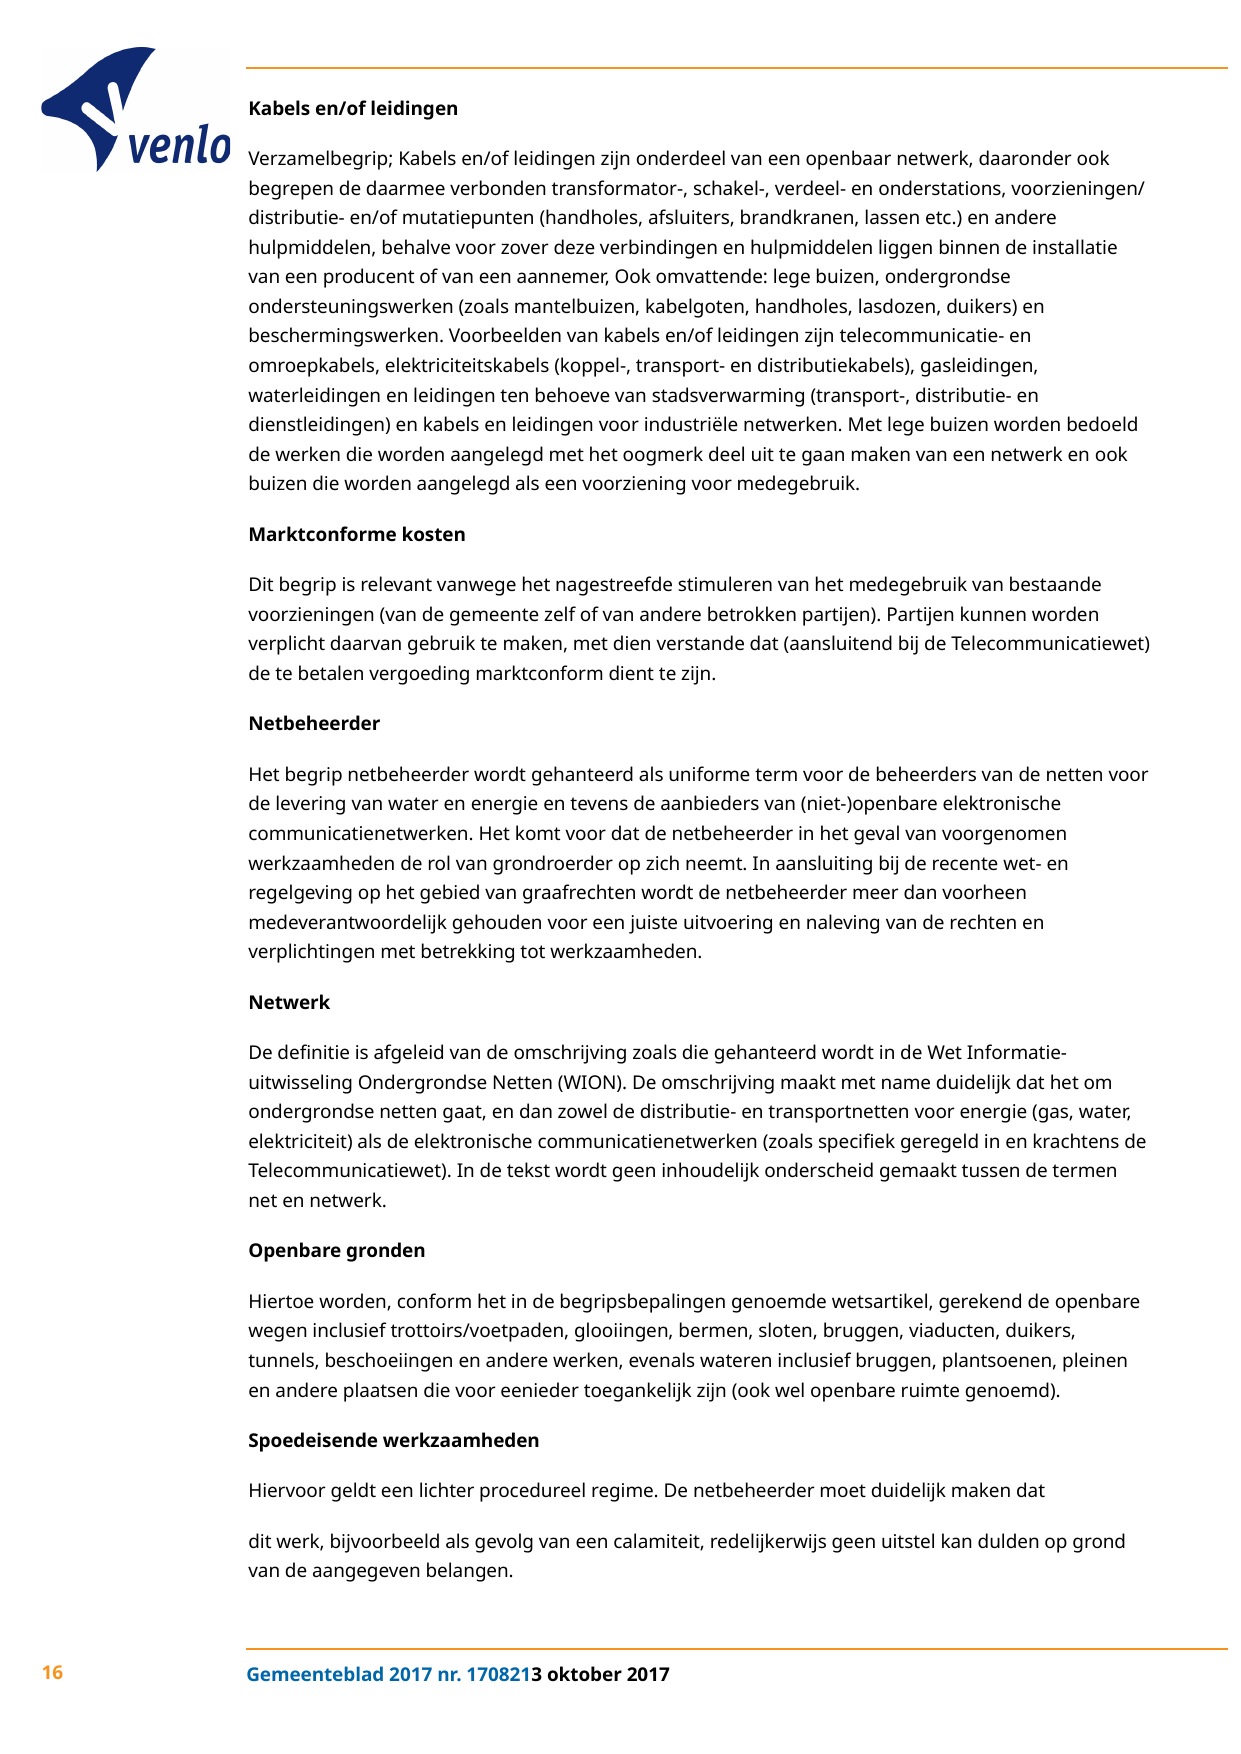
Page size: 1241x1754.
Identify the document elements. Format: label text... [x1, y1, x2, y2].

text Hiertoe worden, conform het in de begripsbepalingen genoemde wetsartikel, gerekend de openbare wegen inclusief trottoirs/voetpaden, glooiingen, bermen, sloten, bruggen, viaducten, duikers, tunnels, beschoeiingen en andere werken, evenals wateren inclusief bruggen, plantsoenen, pleinen en andere plaatsen die voor eenieder toegankelijk zijn (ook wel openbare ruimte genoemd). [248, 1288, 1152, 1403]
text Verzamelbegrip; Kabels en/of leidingen zijn onderdeel van een openbaar netwerk, daaronder ook begrepen de daarmee verbonden transformator-, schakel-, verdeel- en onderstations, voorzieningen/ distributie- en/of mutatiepunten (handholes, afsluiters, brandkranen, lassen etc.) en andere hulpmiddelen, behalve voor zover deze verbindingen en hulpmiddelen liggen binnen de installatie van een producent of van een aannemer, Ook omvattende: lege buizen, ondergrondse ondersteuningswerken (zoals mantelbuizen, kabelgoten, handholes, lasdozen, duikers) en beschermingswerken. Voorbeelden van kabels en/of leidingen zijn telecommunicatie- en omroepkabels, elektriciteitskabels (koppel-, transport- en distributiekabels), gasleidingen, waterleidingen en leidingen ten behoeve van stadsverwarming (transport-, distributie- en dienstleidingen) en kabels en leidingen voor industriële netwerken. Met lege buizen worden bedoeld de werken die worden aangelegd met het oogmerk deel uit te gaan maken van een netwerk en ook buizen die worden aangelegd als een voorziening voor medegebruik. [248, 145, 1152, 496]
text Netbeheerder [248, 711, 1152, 736]
text Netwerk [248, 989, 1152, 1015]
text Openbare gronden [248, 1238, 1152, 1263]
text Kabels en/of leidingen [248, 95, 1152, 121]
text Hiervoor geldt een lichter procedureel regime. De netbeheerder moet duidelijk maken dat [248, 1478, 1152, 1503]
text Marktconforme kosten [248, 521, 1152, 547]
text Het begrip netbeheerder wordt gehanteerd als uniforme term voor de beheerders van de netten voor de levering van water en energie en tevens de aanbieders van (niet-)openbare elektronische communicatienetwerken. Het komt voor dat de netbeheerder in het geval van voorgenomen werkzaamheden de rol van grondroerder op zich neemt. In aansluiting bij de recente wet- en regelgeving op het gebied van graafrechten wordt de netbeheerder meer dan voorheen medeverantwoordelijk gehouden voor een juiste uitvoering en naleving van de rechten en verplichtingen met betrekking tot werkzaamheden. [248, 761, 1152, 964]
text Dit begrip is relevant vanwege het nagestreefde stimuleren van het medegebruik van bestaande voorzieningen (van de gemeente zelf of van andere betrokken partijen). Partijen kunnen worden verplicht daarvan gebruik te maken, met dien verstande dat (aansluitend bij de Telecommunicatiewet) de te betalen vergoeding marktconform dient te zijn. [248, 571, 1152, 686]
text dit werk, bijvoorbeeld als gevolg van een calamiteit, redelijkerwijs geen uitstel kan dulden op grond van de aangegeven belangen. [248, 1528, 1152, 1583]
picture [41, 47, 231, 172]
text De definitie is afgeleid van de omschrijving zoals die gehanteerd wordt in de Wet Informatie-uitwisseling Ondergrondse Netten (WION). De omschrijving maakt met name duidelijk dat het om ondergrondse netten gaat, en dan zowel de distributie- en transportnetten voor energie (gas, water, elektriciteit) als de elektronische communicatienetwerken (zoals specifiek geregeld in en krachtens de Telecommunicatiewet). In de tekst wordt geen inhoudelijk onderscheid gemaakt tussen de termen net en netwerk. [248, 1039, 1152, 1213]
text Spoedeisende werkzaamheden [248, 1427, 1152, 1453]
